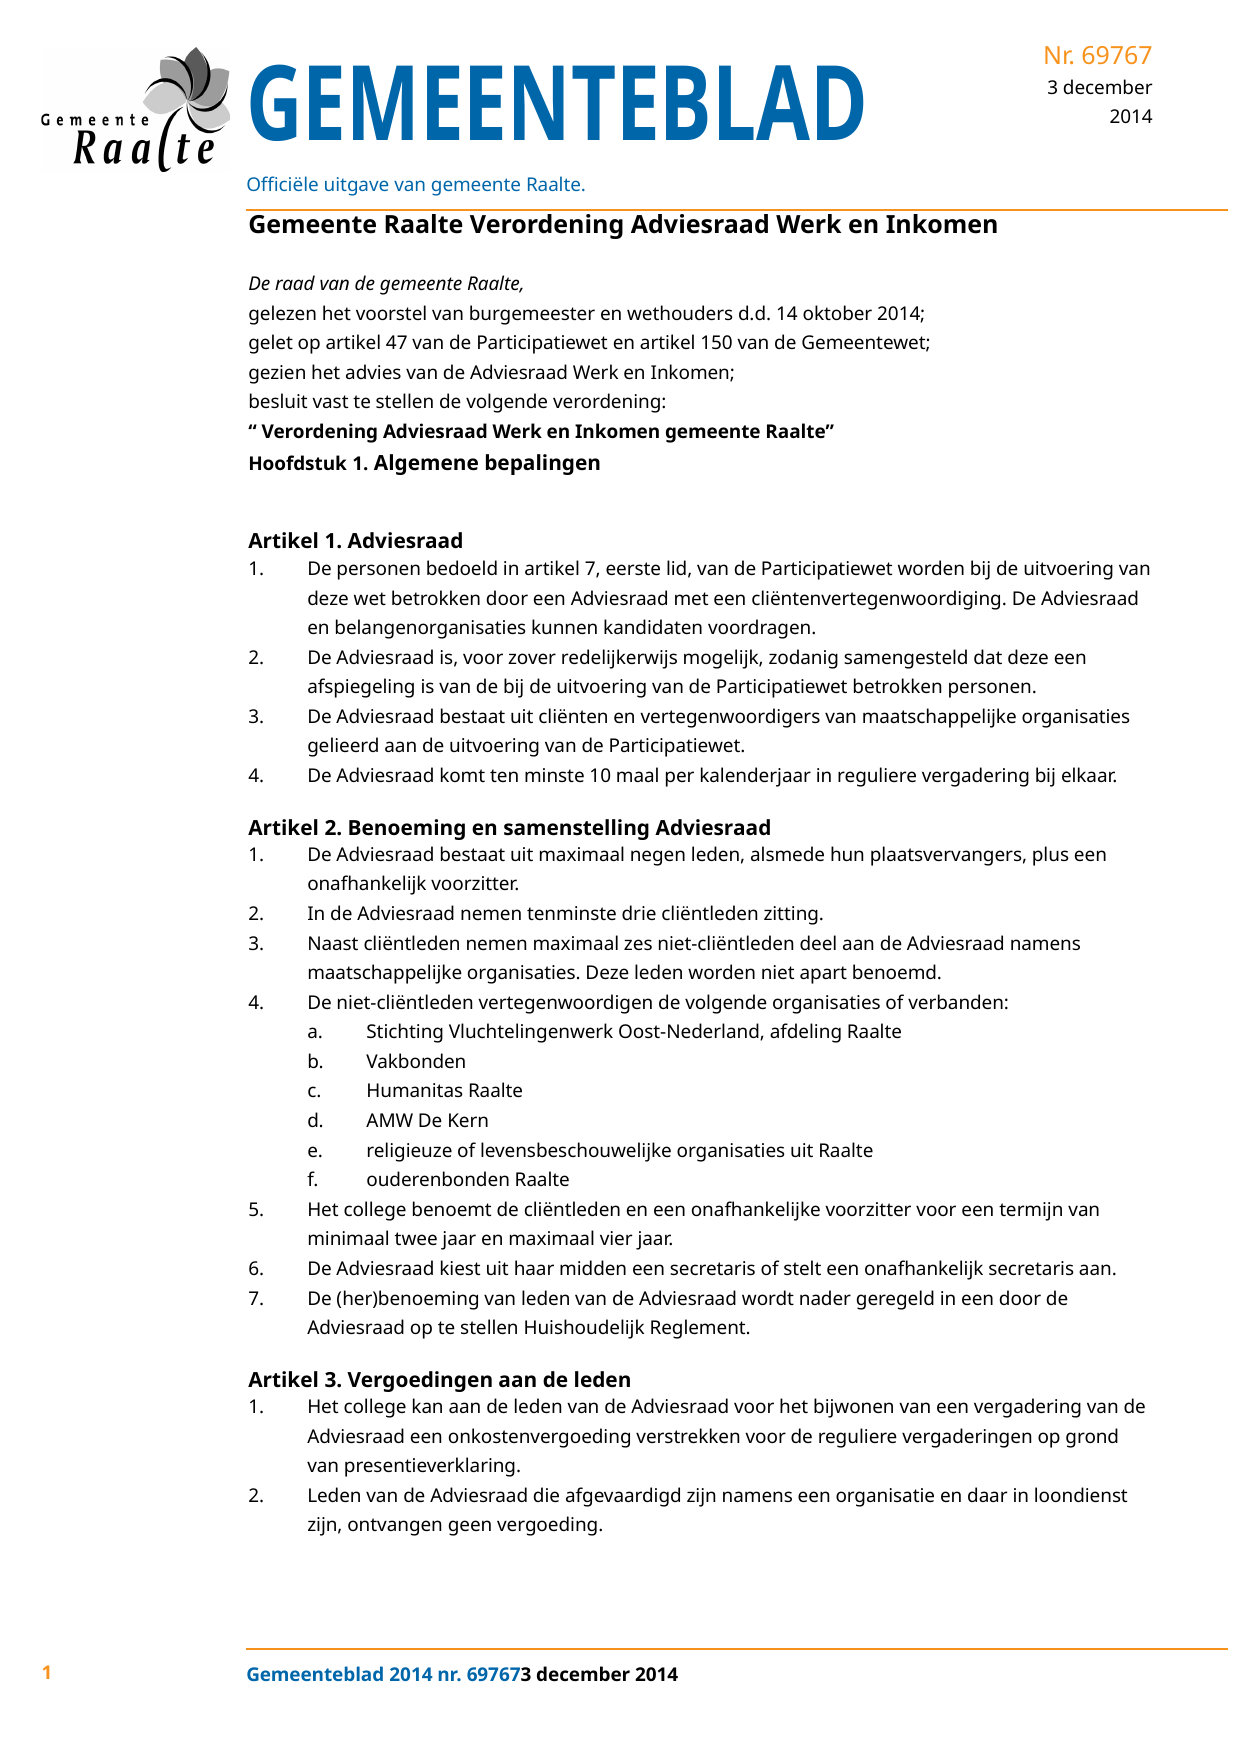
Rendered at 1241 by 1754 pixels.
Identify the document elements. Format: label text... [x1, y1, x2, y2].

list De (her)benoeming van leden van de Adviesraad wordt nader geregeld in een door de Adviesraad op te stellen Huishoudelijk Reglement. [248, 1285, 1152, 1340]
list Leden van de Adviesraad die afgevaardigd zijn namens een organisatie en daar in loondienst zijn, ontvangen geen vergoeding. [248, 1482, 1152, 1537]
list De Adviesraad kiest uit haar midden een secretaris of stelt een onafhankelijk secretaris aan. [248, 1255, 1152, 1281]
list De personen bedoeld in artikel 7, eerste lid, van de Participatiewet worden bij de uitvoering van deze wet betrokken door een Adviesraad met een cliëntenvertegenwoordiging. De Adviesraad en belangenorganisaties kunnen kandidaten voordragen. [248, 555, 1152, 640]
list AMW De Kern [307, 1107, 1152, 1133]
text besluit vast te stellen de volgende verordening: [248, 389, 1152, 414]
text gezien het advies van de Adviesraad Werk en Inkomen; [248, 359, 1152, 385]
list In de Adviesraad nemen tenminste drie cliëntleden zitting. [248, 900, 1152, 926]
text Artikel 1. Adviesraad [248, 527, 1152, 555]
list ouderenbonden Raalte [307, 1166, 1152, 1192]
text Artikel 2. Benoeming en samenstelling Adviesraad [248, 813, 1152, 841]
list Naast cliëntleden nemen maximaal zes niet-cliëntleden deel aan de Adviesraad namens maatschappelijke organisaties. Deze leden worden niet apart benoemd. [248, 930, 1152, 985]
list De niet-cliëntleden vertegenwoordigen de volgende organisaties of verbanden: [248, 989, 1152, 1015]
text Artikel 3. Vergoedingen aan de leden [248, 1365, 1152, 1393]
list De Adviesraad is, voor zover redelijkerwijs mogelijk, zodanig samengesteld dat deze een afspiegeling is van de bij de uitvoering van de Participatiewet betrokken personen. [248, 644, 1152, 699]
text gelezen het voorstel van burgemeester en wethouders d.d. 14 oktober 2014; [248, 300, 1152, 326]
text Gemeente Raalte Verordening Adviesraad Werk en Inkomen [248, 211, 1152, 241]
list Vakbonden [307, 1048, 1152, 1074]
picture [41, 47, 231, 172]
list religieuze of levensbeschouwelijke organisaties uit Raalte [307, 1137, 1152, 1163]
text Hoofdstuk 1. Algemene bepalingen [248, 448, 1152, 476]
list Het college benoemt de cliëntleden en een onafhankelijke voorzitter voor een termijn van minimaal twee jaar en maximaal vier jaar. [248, 1196, 1152, 1251]
list De Adviesraad bestaat uit maximaal negen leden, alsmede hun plaatsvervangers, plus een onafhankelijk voorzitter. [248, 841, 1152, 896]
text “ Verordening Adviesraad Werk en Inkomen gemeente Raalte” [248, 418, 1152, 444]
list De Adviesraad komt ten minste 10 maal per kalenderjaar in reguliere vergadering bij elkaar. [248, 762, 1152, 788]
list Het college kan aan de leden van de Adviesraad voor het bijwonen van een vergadering van de Adviesraad een onkostenvergoeding verstrekken voor de reguliere vergaderingen op grond van presentieverklaring. [248, 1393, 1152, 1478]
text De raad van de gemeente Raalte, [248, 270, 1152, 296]
text gelet op artikel 47 van de Participatiewet en artikel 150 van de Gemeentewet; [248, 329, 1152, 355]
list Humanitas Raalte [307, 1078, 1152, 1103]
list De Adviesraad bestaat uit cliënten en vertegenwoordigers van maatschappelijke organisaties gelieerd aan de uitvoering van de Participatiewet. [248, 703, 1152, 758]
list Stichting Vluchtelingenwerk Oost-Nederland, afdeling Raalte [307, 1018, 1152, 1044]
